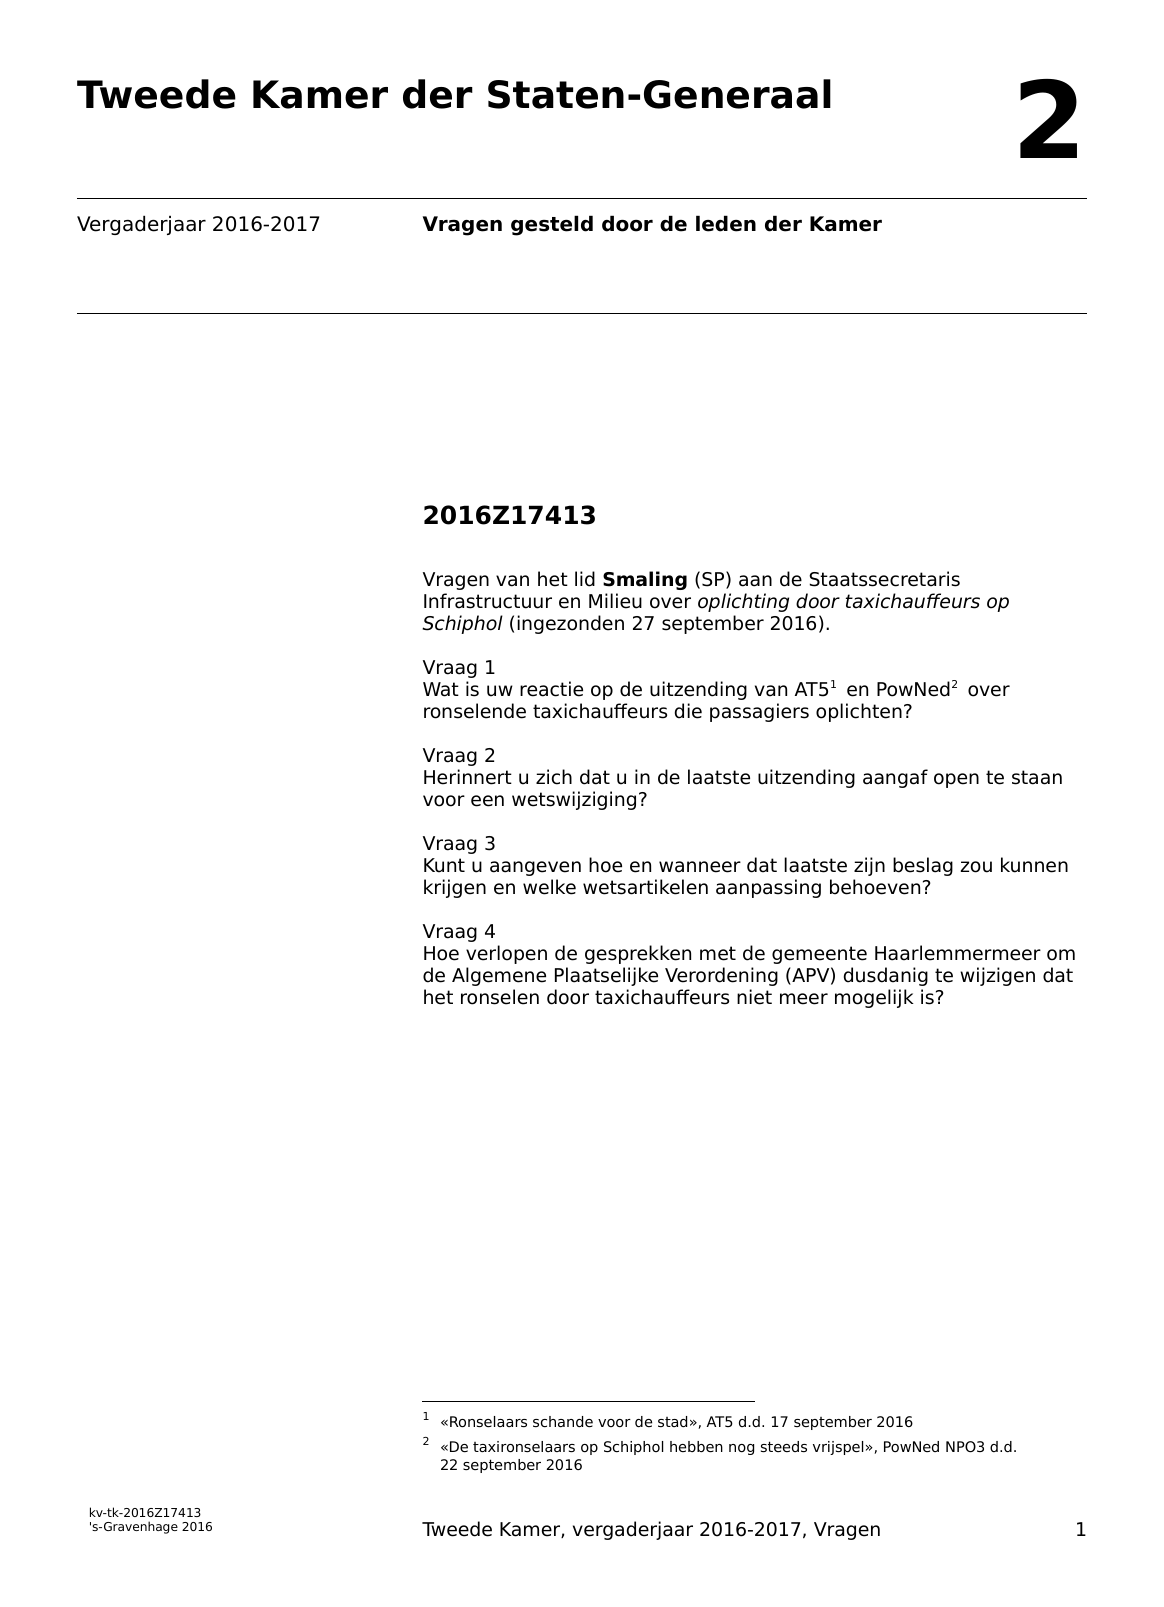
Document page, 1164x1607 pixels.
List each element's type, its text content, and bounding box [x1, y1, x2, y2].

text Vragen van het lid Smaling (SP) aan de Staatssecretaris Infrastructuur en Milieu over oplichting door taxichauffeurs op Schiphol (ingezonden 27 september 2016). [422, 569, 1087, 635]
text 2016Z17413 [422, 501, 1087, 531]
text Vraag 1 [422, 657, 1087, 679]
table_header 2 [886, 59, 1087, 198]
text Vraag 3 [422, 833, 1087, 855]
text kv-tk-2016Z17413 [88, 1506, 323, 1520]
table_cell Vergaderjaar 2016-2017 [77, 199, 422, 313]
text Kunt u aangeven hoe en wanneer dat laatste zijn beslag zou kunnen krijgen en welke wetsartikelen aanpassing behoeven? [422, 855, 1087, 899]
text «Ronselaars schande voor de stad», AT5 d.d. 17 september 2016 [422, 1410, 1087, 1432]
text Vraag 4 [422, 921, 1087, 943]
text 's-Gravenhage 2016 [88, 1520, 323, 1534]
table_cell Vragen gesteld door de leden der Kamer [422, 199, 1087, 313]
table_header Tweede Kamer der Staten-Generaal [77, 59, 886, 198]
text «De taxironselaars op Schiphol hebben nog steeds vrijspel», PowNed NPO3 d.d. 22 september 2016 [422, 1435, 1087, 1474]
text Hoe verlopen de gesprekken met de gemeente Haarlemmermeer om de Algemene Plaatselijke Verordening (APV) dusdanig te wijzigen dat het ronselen door taxichauffeurs niet meer mogelijk is? [422, 943, 1087, 1009]
text Wat is uw reactie op de uitzending van AT5 en PowNed over ronselende taxichauffeurs die passagiers oplichten? [422, 679, 1087, 723]
text Vraag 2 [422, 745, 1087, 767]
text Herinnert u zich dat u in de laatste uitzending aangaf open te staan voor een wetswijziging? [422, 767, 1087, 811]
